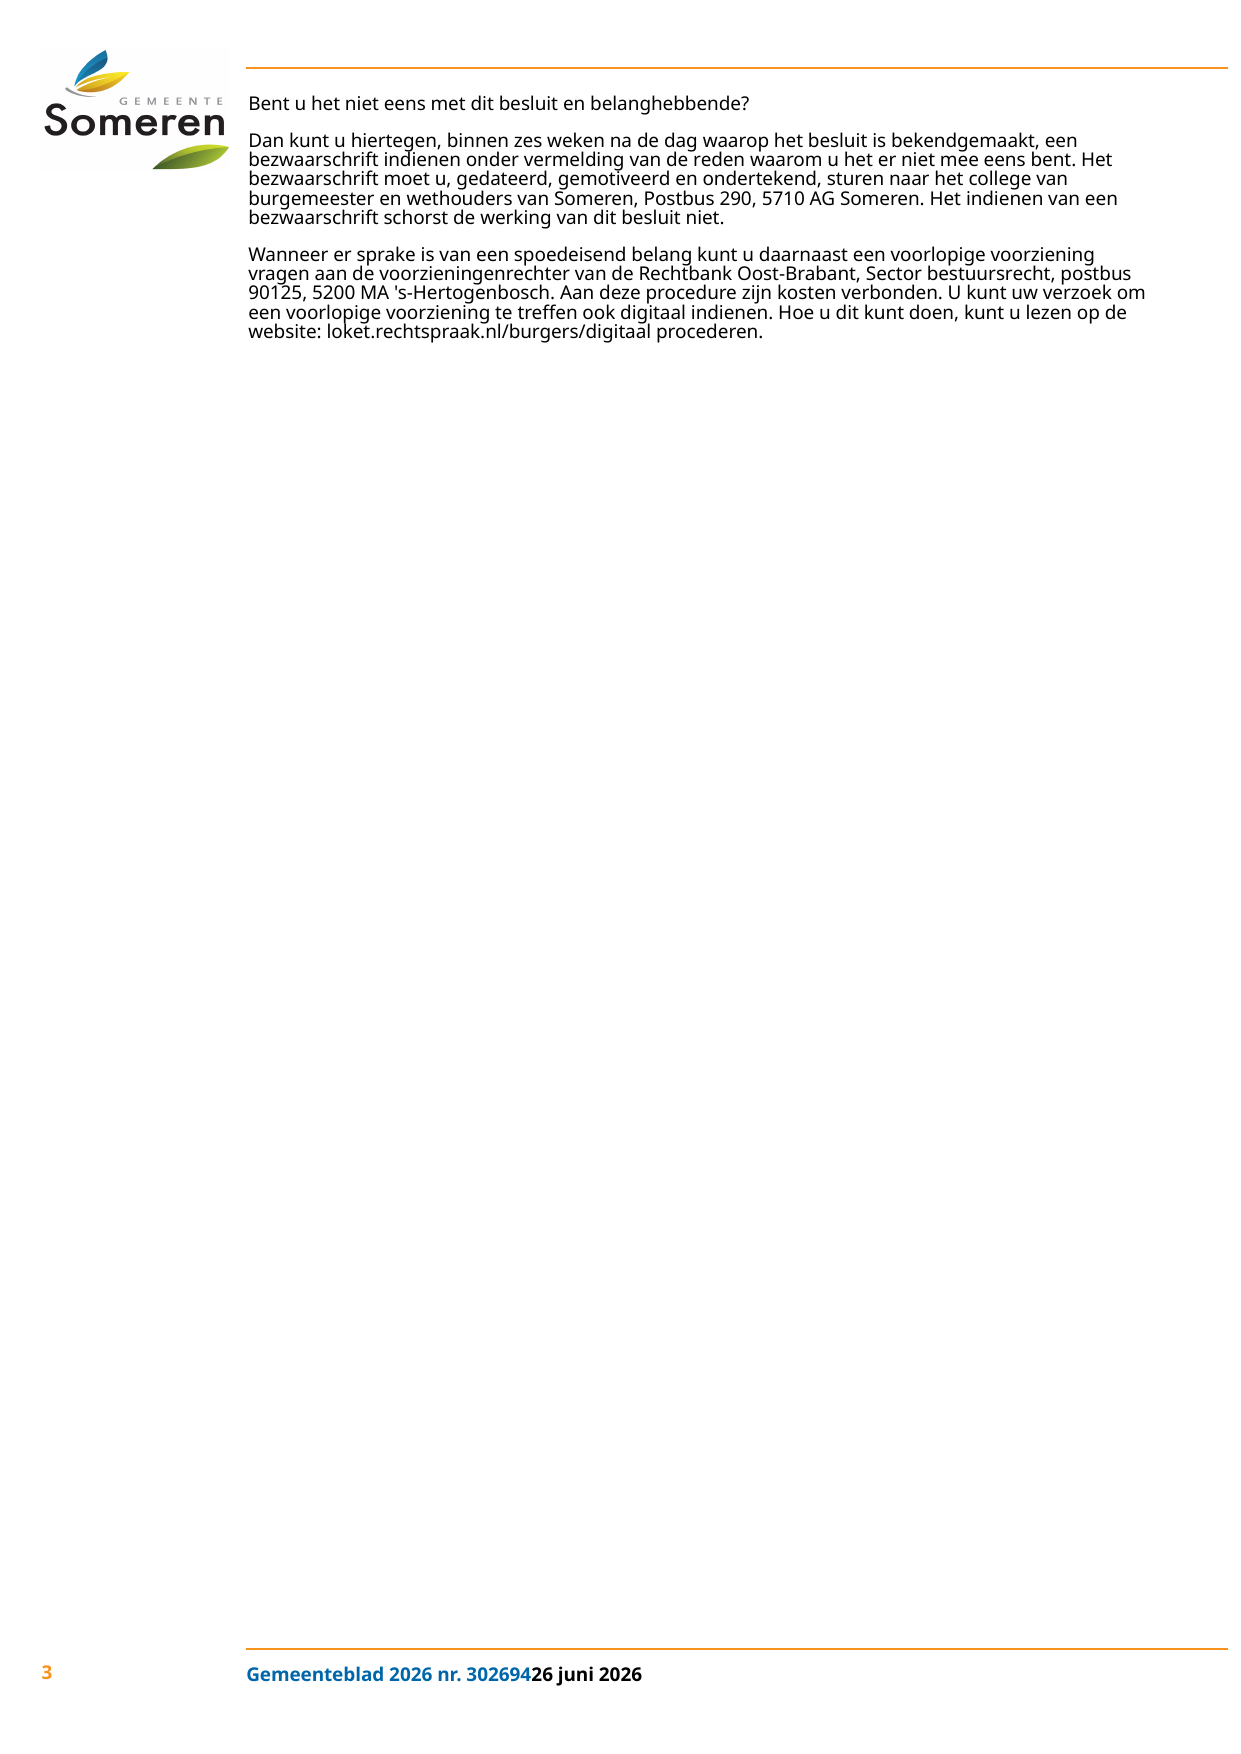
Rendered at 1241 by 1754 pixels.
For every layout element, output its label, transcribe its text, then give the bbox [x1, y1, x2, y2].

text Bent u het niet eens met dit besluit en belanghebbende? [248, 95, 1152, 114]
text Wanneer er sprake is van een spoedeisend belang kunt u daarnaast een voorlopige voorziening vragen aan de voorzieningenrechter van de Rechtbank Oost-Brabant, Sector bestuursrecht, postbus 90125, 5200 MA 's-Hertogenbosch. Aan deze procedure zijn kosten verbonden. U kunt uw verzoek om een voorlopige voorziening te treffen ook digitaal indienen. Hoe u dit kunt doen, kunt u lezen op de website: loket.rechtspraak.nl/burgers/digitaal procederen. [248, 246, 1152, 342]
text Dan kunt u hiertegen, binnen zes weken na de dag waarop het besluit is bekendgemaakt, een bezwaarschrift indienen onder vermelding van de reden waarom u het er niet mee eens bent. Het bezwaarschrift moet u, gedateerd, gemotiveerd en ondertekend, sturen naar het college van burgemeester en wethouders van Someren, Postbus 290, 5710 AG Someren. Het indienen van een bezwaarschrift schorst de werking van dit besluit niet. [248, 132, 1152, 228]
picture [41, 47, 231, 172]
